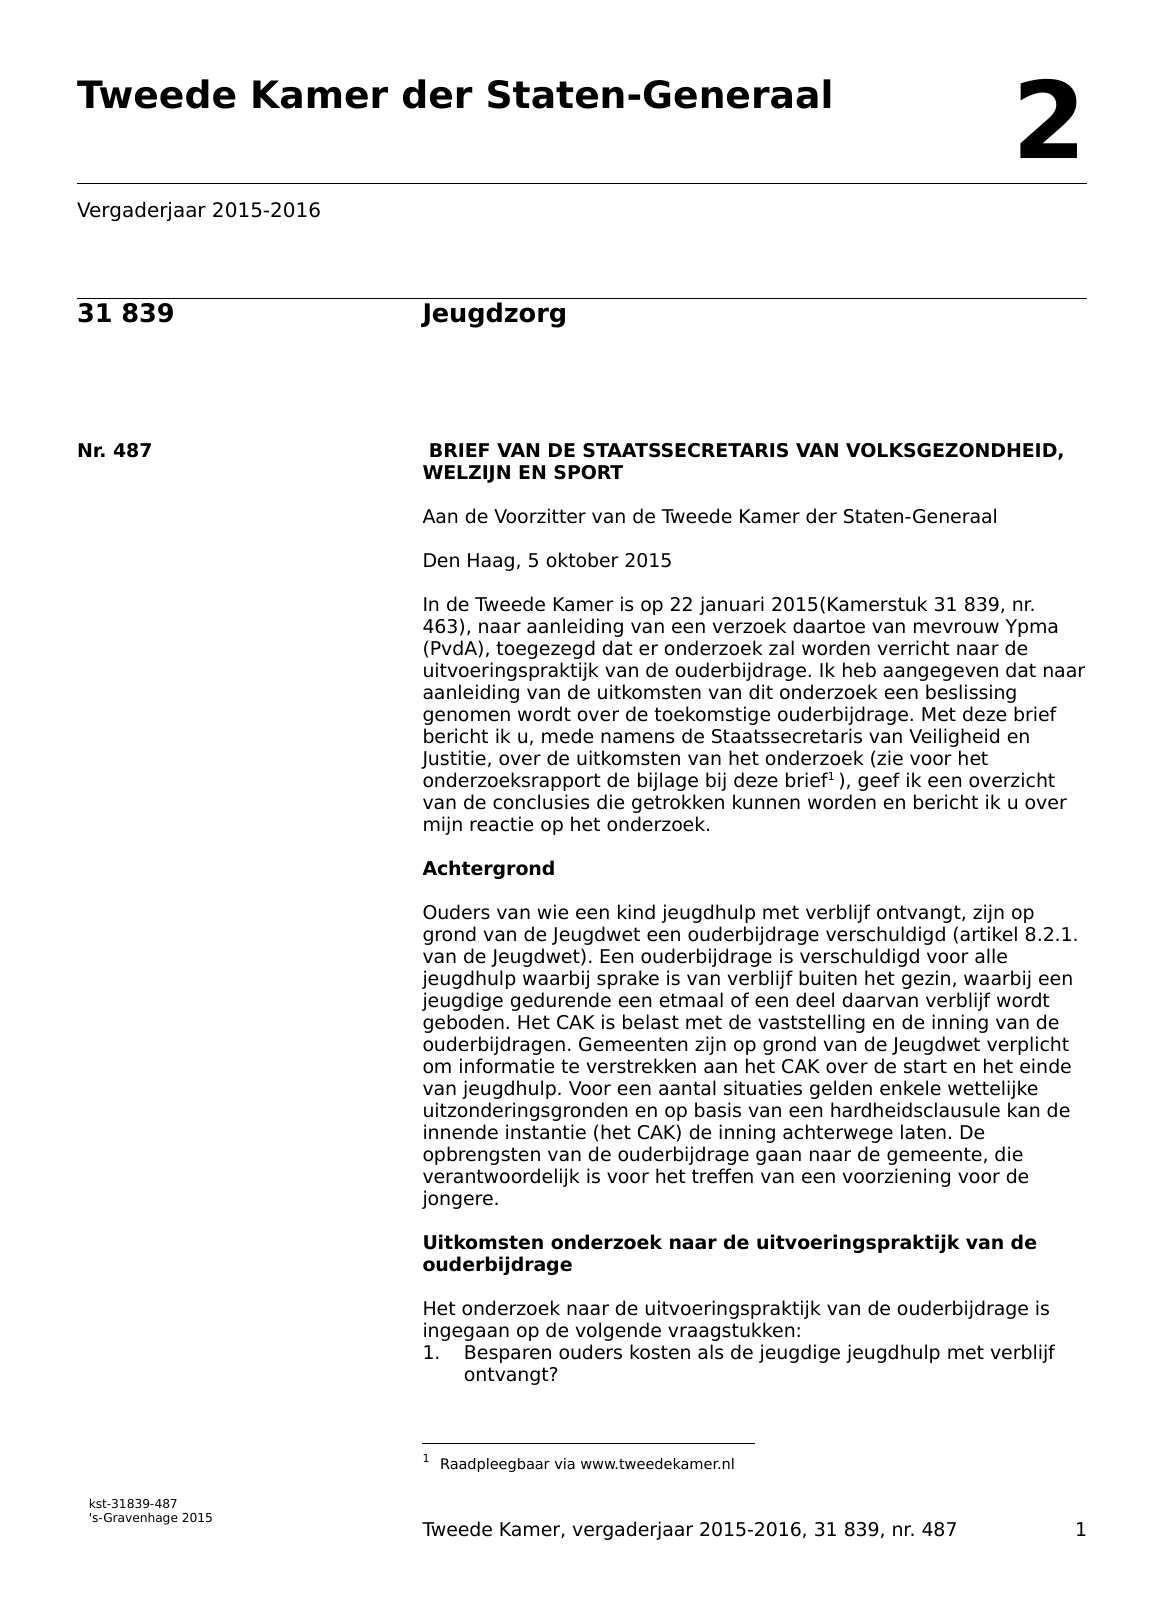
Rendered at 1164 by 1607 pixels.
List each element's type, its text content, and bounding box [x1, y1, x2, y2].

table_header 2 [886, 59, 1087, 183]
text 's-Gravenhage 2015 [88, 1511, 323, 1525]
subtitle Achtergrond [422, 858, 1087, 880]
subtitle Nr. 487 BRIEF VAN DE STAATSSECRETARIS VAN VOLKSGEZONDHEID, WELZIJN EN SPORT [77, 440, 1087, 484]
text In de Tweede Kamer is op 22 januari 2015(Kamerstuk 31 839, nr. 463), naar aanleiding van een verzoek daartoe van mevrouw Ypma (PvdA), toegezegd dat er onderzoek zal worden verricht naar de uitvoeringspraktijk van de ouderbijdrage. Ik heb aangegeven dat naar aanleiding van de uitkomsten van dit onderzoek een beslissing genomen wordt over de toekomstige ouderbijdrage. Met deze brief bericht ik u, mede namens de Staatssecretaris van Veiligheid en Justitie, over de uitkomsten van het onderzoek (zie voor het onderzoeksrapport de bijlage bij deze brief), geef ik een overzicht van de conclusies die getrokken kunnen worden en bericht ik u over mijn reactie op het onderzoek. [422, 594, 1087, 836]
text Aan de Voorzitter van de Tweede Kamer der Staten-Generaal [422, 506, 1087, 528]
subtitle 31 839 Jeugdzorg [77, 299, 1087, 329]
text Raadpleegbaar via www.tweedekamer.nl [422, 1452, 1087, 1474]
subtitle Uitkomsten onderzoek naar de uitvoeringspraktijk van de ouderbijdrage [422, 1232, 1087, 1276]
text kst-31839-487 [88, 1497, 323, 1511]
text Het onderzoek naar de uitvoeringspraktijk van de ouderbijdrage is ingegaan op de volgende vraagstukken: [422, 1298, 1087, 1342]
table_header Tweede Kamer der Staten-Generaal [77, 59, 886, 183]
table_cell Vergaderjaar 2015-2016 [77, 184, 1087, 298]
text Den Haag, 5 oktober 2015 [422, 550, 1087, 572]
text Ouders van wie een kind jeugdhulp met verblijf ontvangt, zijn op grond van de Jeugdwet een ouderbijdrage verschuldigd (artikel 8.2.1. van de Jeugdwet). Een ouderbijdrage is verschuldigd voor alle jeugdhulp waarbij sprake is van verblijf buiten het gezin, waarbij een jeugdige gedurende een etmaal of een deel daarvan verblijf wordt geboden. Het CAK is belast met de vaststelling en de inning van de ouderbijdragen. Gemeenten zijn op grond van de Jeugdwet verplicht om informatie te verstrekken aan het CAK over de start en het einde van jeugdhulp. Voor een aantal situaties gelden enkele wettelijke uitzonderingsgronden en op basis van een hardheidsclausule kan de innende instantie (het CAK) de inning achterwege laten. De opbrengsten van de ouderbijdrage gaan naar de gemeente, die verantwoordelijk is voor het treffen van een voorziening voor de jongere. [422, 902, 1087, 1210]
text 1. Besparen ouders kosten als de jeugdige jeugdhulp met verblijf ontvangt? [422, 1342, 1087, 1386]
